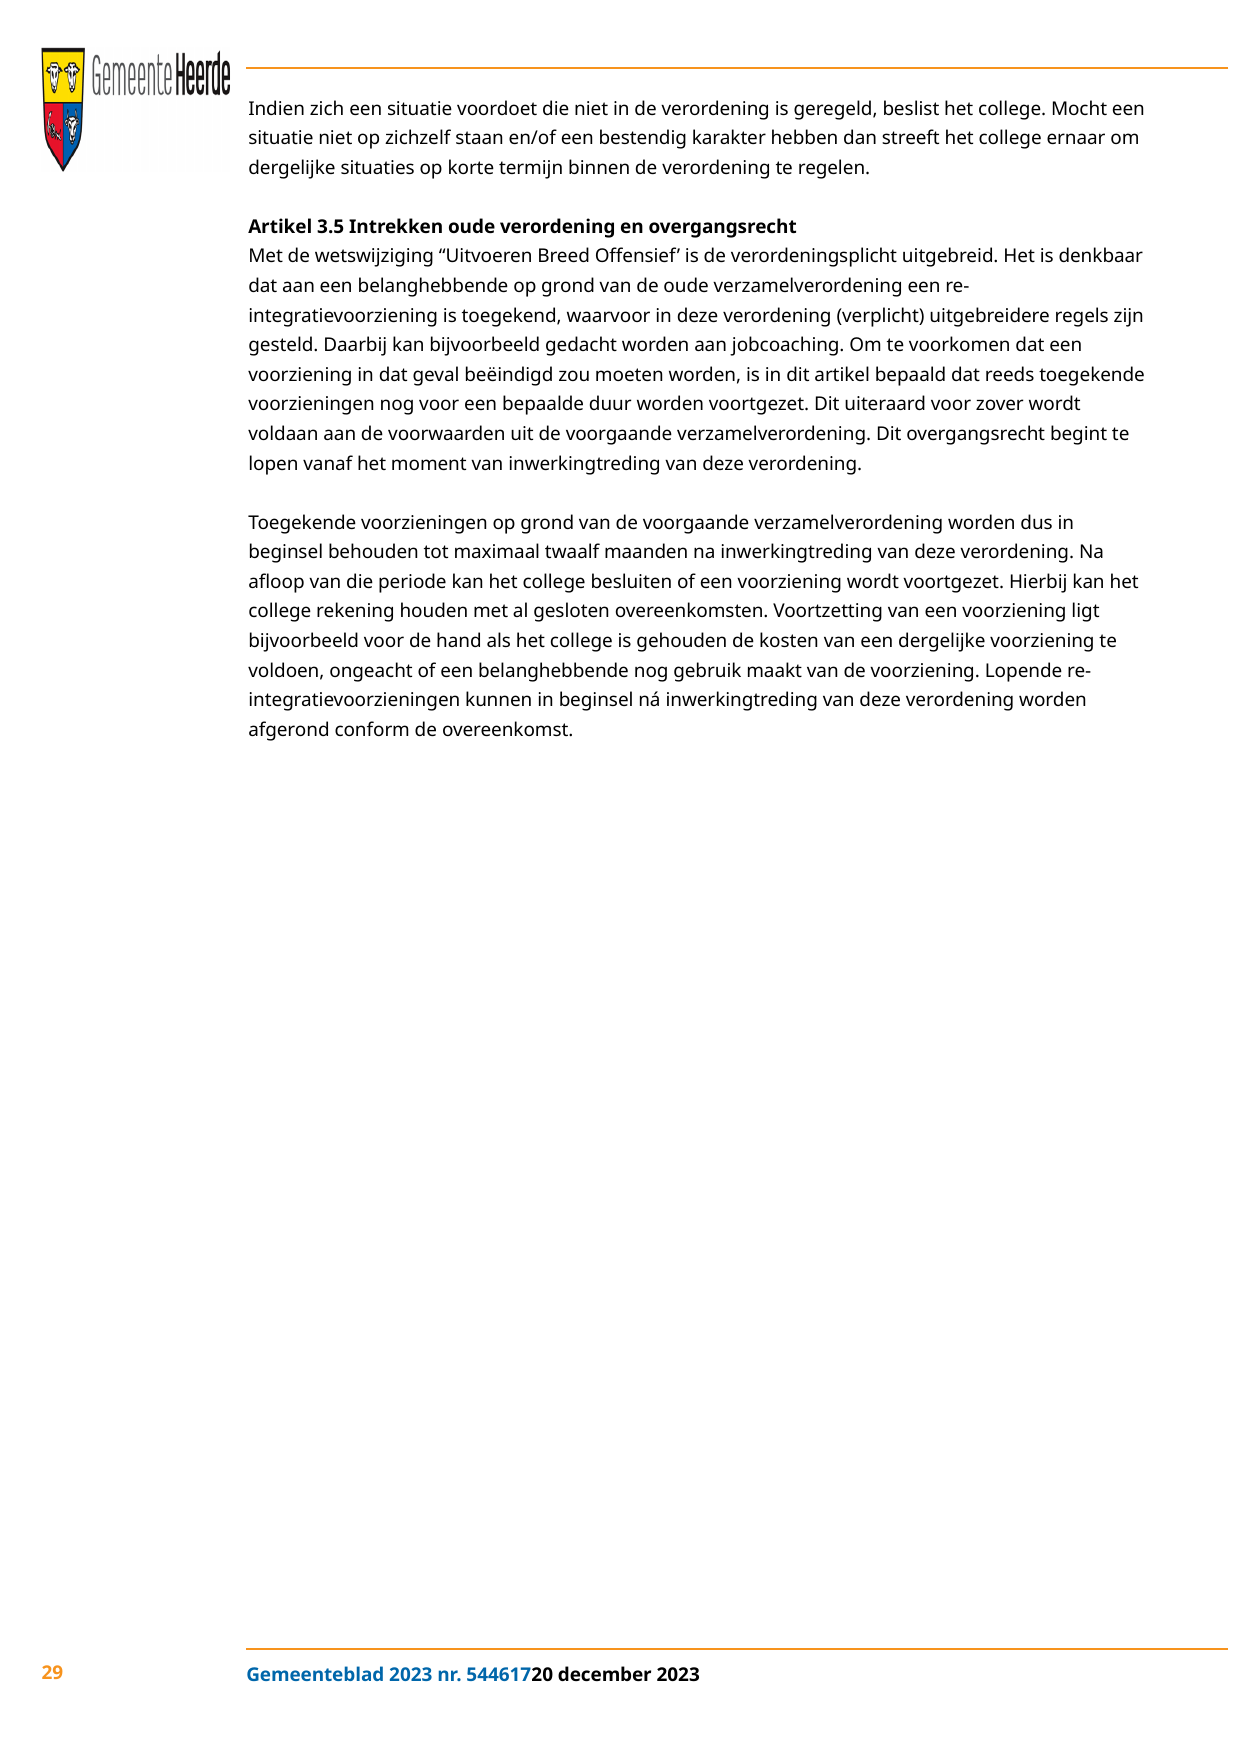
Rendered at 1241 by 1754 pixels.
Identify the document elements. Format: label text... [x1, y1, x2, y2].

text Indien zich een situatie voordoet die niet in de verordening is geregeld, beslist het college. Mocht een situatie niet op zichzelf staan en/of een bestendig karakter hebben dan streeft het college ernaar om dergelijke situaties op korte termijn binnen de verordening te regelen. [248, 95, 1152, 180]
text Met de wetswijziging “Uitvoeren Breed Offensief’ is de verordeningsplicht uitgebreid. Het is denkbaar dat aan een belanghebbende op grond van de oude verzamelverordening een re-integratievoorziening is toegekend, waarvoor in deze verordening (verplicht) uitgebreidere regels zijn gesteld. Daarbij kan bijvoorbeeld gedacht worden aan jobcoaching. Om te voorkomen dat een voorziening in dat geval beëindigd zou moeten worden, is in dit artikel bepaald dat reeds toegekende voorzieningen nog voor een bepaalde duur worden voortgezet. Dit uiteraard voor zover wordt voldaan aan de voorwaarden uit de voorgaande verzamelverordening. Dit overgangsrecht begint te lopen vanaf het moment van inwerkingtreding van deze verordening. [248, 243, 1152, 476]
text Artikel 3.5 Intrekken oude verordening en overgangsrecht [248, 213, 1152, 239]
text Toegekende voorzieningen op grond van de voorgaande verzamelverordening worden dus in beginsel behouden tot maximaal twaalf maanden na inwerkingtreding van deze verordening. Na afloop van die periode kan het college besluiten of een voorziening wordt voortgezet. Hierbij kan het college rekening houden met al gesloten overeenkomsten. Voortzetting van een voorziening ligt bijvoorbeeld voor de hand als het college is gehouden de kosten van een dergelijke voorziening te voldoen, ongeacht of een belanghebbende nog gebruik maakt van de voorziening. Lopende re-integratievoorzieningen kunnen in beginsel ná inwerkingtreding van deze verordening worden afgerond conform de overeenkomst. [248, 509, 1152, 742]
picture [41, 47, 231, 172]
